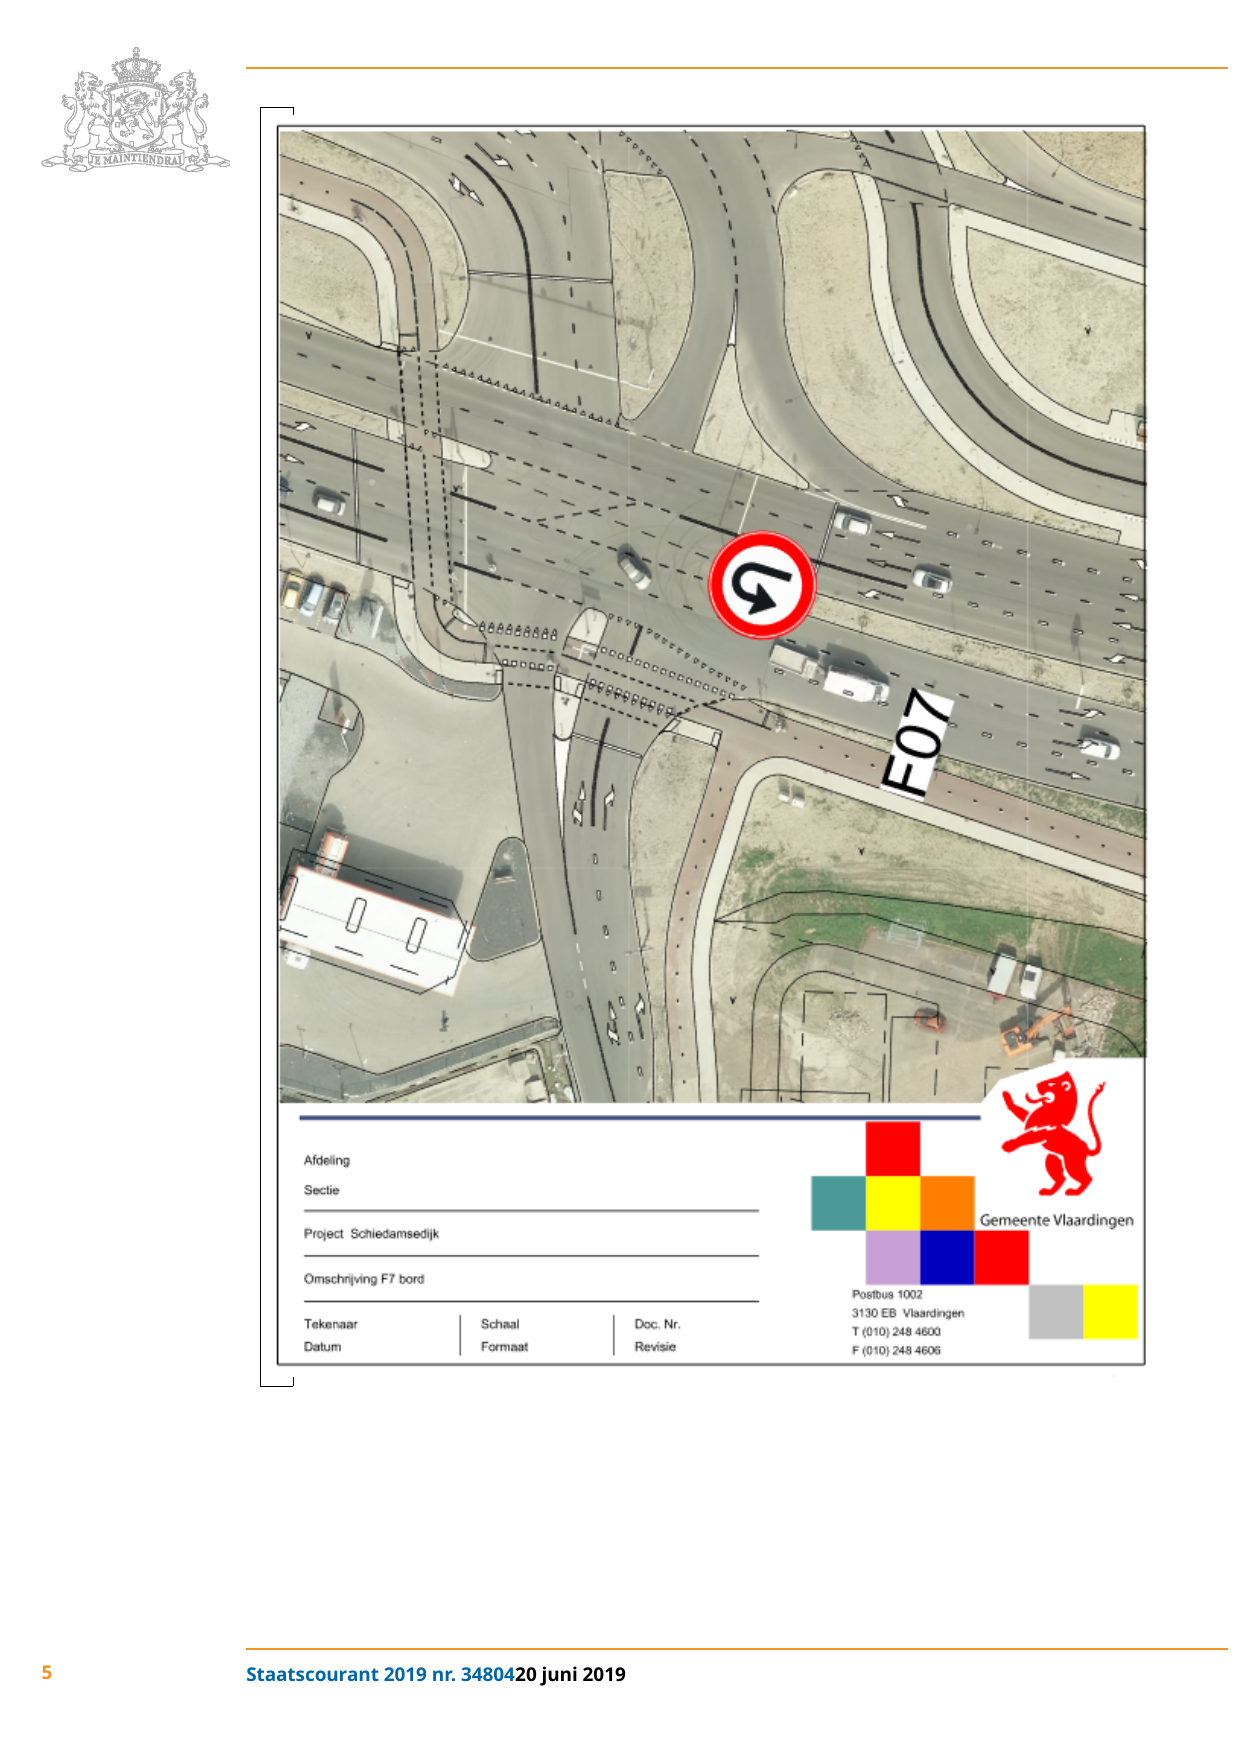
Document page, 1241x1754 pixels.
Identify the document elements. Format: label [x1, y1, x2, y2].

picture [268, 115, 1155, 1377]
picture [41, 47, 231, 172]
